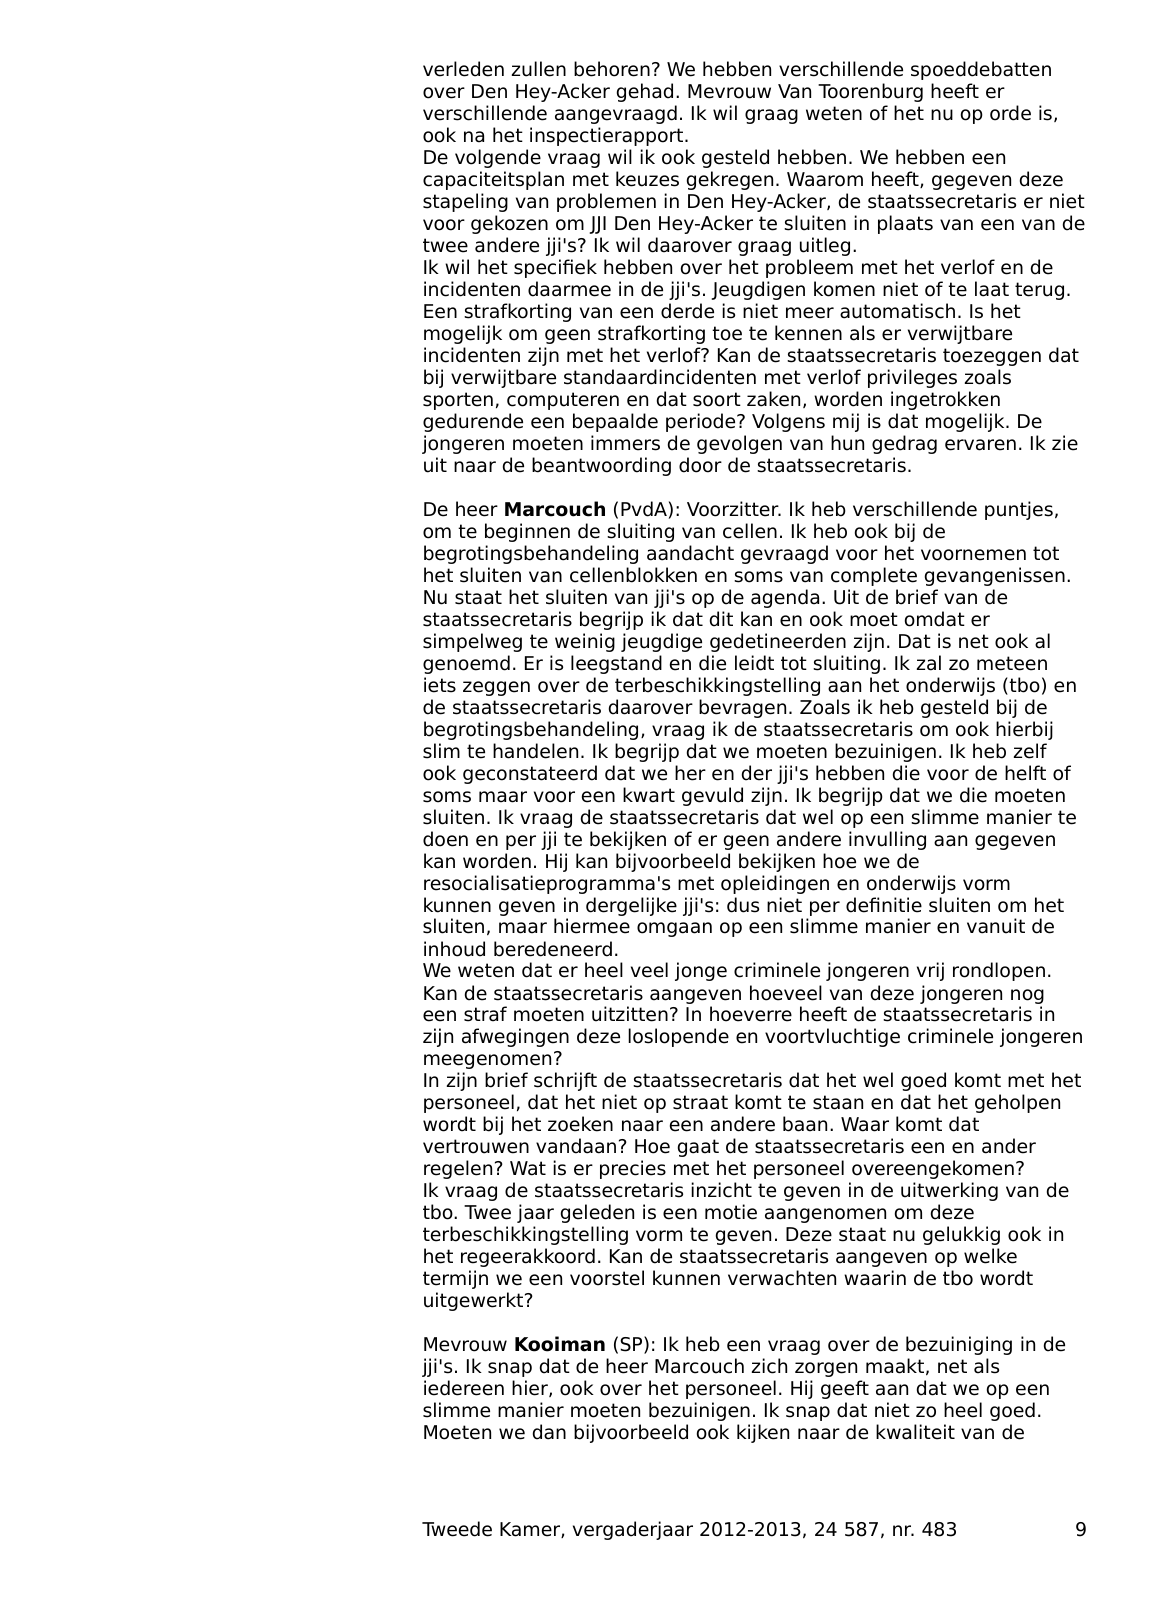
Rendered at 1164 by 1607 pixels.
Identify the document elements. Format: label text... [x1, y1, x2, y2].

text We weten dat er heel veel jonge criminele jongeren vrij rondlopen. Kan de staatssecretaris aangeven hoeveel van deze jongeren nog een straf moeten uitzitten? In hoeverre heeft de staatssecretaris in zijn afwegingen deze loslopende en voortvluchtige criminele jongeren meegenomen? [422, 960, 1087, 1070]
text Mevrouw Kooiman (SP): Ik heb een vraag over de bezuiniging in de jji's. Ik snap dat de heer Marcouch zich zorgen maakt, net als iedereen hier, ook over het personeel. Hij geeft aan dat we op een slimme manier moeten bezuinigen. Ik snap dat niet zo heel goed. Moeten we dan bijvoorbeeld ook kijken naar de kwaliteit van de [422, 1334, 1087, 1444]
text Ik wil het specifiek hebben over het probleem met het verlof en de incidenten daarmee in de jji's. Jeugdigen komen niet of te laat terug. Een strafkorting van een derde is niet meer automatisch. Is het mogelijk om geen strafkorting toe te kennen als er verwijtbare incidenten zijn met het verlof? Kan de staatssecretaris toezeggen dat bij verwijtbare standaardincidenten met verlof privileges zoals sporten, computeren en dat soort zaken, worden ingetrokken gedurende een bepaalde periode? Volgens mij is dat mogelijk. De jongeren moeten immers de gevolgen van hun gedrag ervaren. Ik zie uit naar de beantwoording door de staatssecretaris. [422, 257, 1087, 477]
text Ik vraag de staatssecretaris inzicht te geven in de uitwerking van de tbo. Twee jaar geleden is een motie aangenomen om deze terbeschikkingstelling vorm te geven. Deze staat nu gelukkig ook in het regeerakkoord. Kan de staatssecretaris aangeven op welke termijn we een voorstel kunnen verwachten waarin de tbo wordt uitgewerkt? [422, 1180, 1087, 1312]
text verleden zullen behoren? We hebben verschillende spoeddebatten over Den Hey-Acker gehad. Mevrouw Van Toorenburg heeft er verschillende aangevraagd. Ik wil graag weten of het nu op orde is, ook na het inspectierapport. [422, 59, 1087, 147]
text De heer Marcouch (PvdA): Voorzitter. Ik heb verschillende puntjes, om te beginnen de sluiting van cellen. Ik heb ook bij de begrotingsbehandeling aandacht gevraagd voor het voornemen tot het sluiten van cellenblokken en soms van complete gevangenissen. Nu staat het sluiten van jji's op de agenda. Uit de brief van de staatssecretaris begrijp ik dat dit kan en ook moet omdat er simpelweg te weinig jeugdige gedetineerden zijn. Dat is net ook al genoemd. Er is leegstand en die leidt tot sluiting. Ik zal zo meteen iets zeggen over de terbeschikkingstelling aan het onderwijs (tbo) en de staatssecretaris daarover bevragen. Zoals ik heb gesteld bij de begrotingsbehandeling, vraag ik de staatssecretaris om ook hierbij slim te handelen. Ik begrijp dat we moeten bezuinigen. Ik heb zelf ook geconstateerd dat we her en der jji's hebben die voor de helft of soms maar voor een kwart gevuld zijn. Ik begrijp dat we die moeten sluiten. Ik vraag de staatssecretaris dat wel op een slimme manier te doen en per jji te bekijken of er geen andere invulling aan gegeven kan worden. Hij kan bijvoorbeeld bekijken hoe we de resocialisatieprogramma's met opleidingen en onderwijs vorm kunnen geven in dergelijke jji's: dus niet per definitie sluiten om het sluiten, maar hiermee omgaan op een slimme manier en vanuit de inhoud beredeneerd. [422, 499, 1087, 960]
text De volgende vraag wil ik ook gesteld hebben. We hebben een capaciteitsplan met keuzes gekregen. Waarom heeft, gegeven deze stapeling van problemen in Den Hey-Acker, de staatssecretaris er niet voor gekozen om JJI Den Hey-Acker te sluiten in plaats van een van de twee andere jji's? Ik wil daarover graag uitleg. [422, 147, 1087, 257]
text In zijn brief schrijft de staatssecretaris dat het wel goed komt met het personeel, dat het niet op straat komt te staan en dat het geholpen wordt bij het zoeken naar een andere baan. Waar komt dat vertrouwen vandaan? Hoe gaat de staatssecretaris een en ander regelen? Wat is er precies met het personeel overeengekomen? [422, 1070, 1087, 1180]
